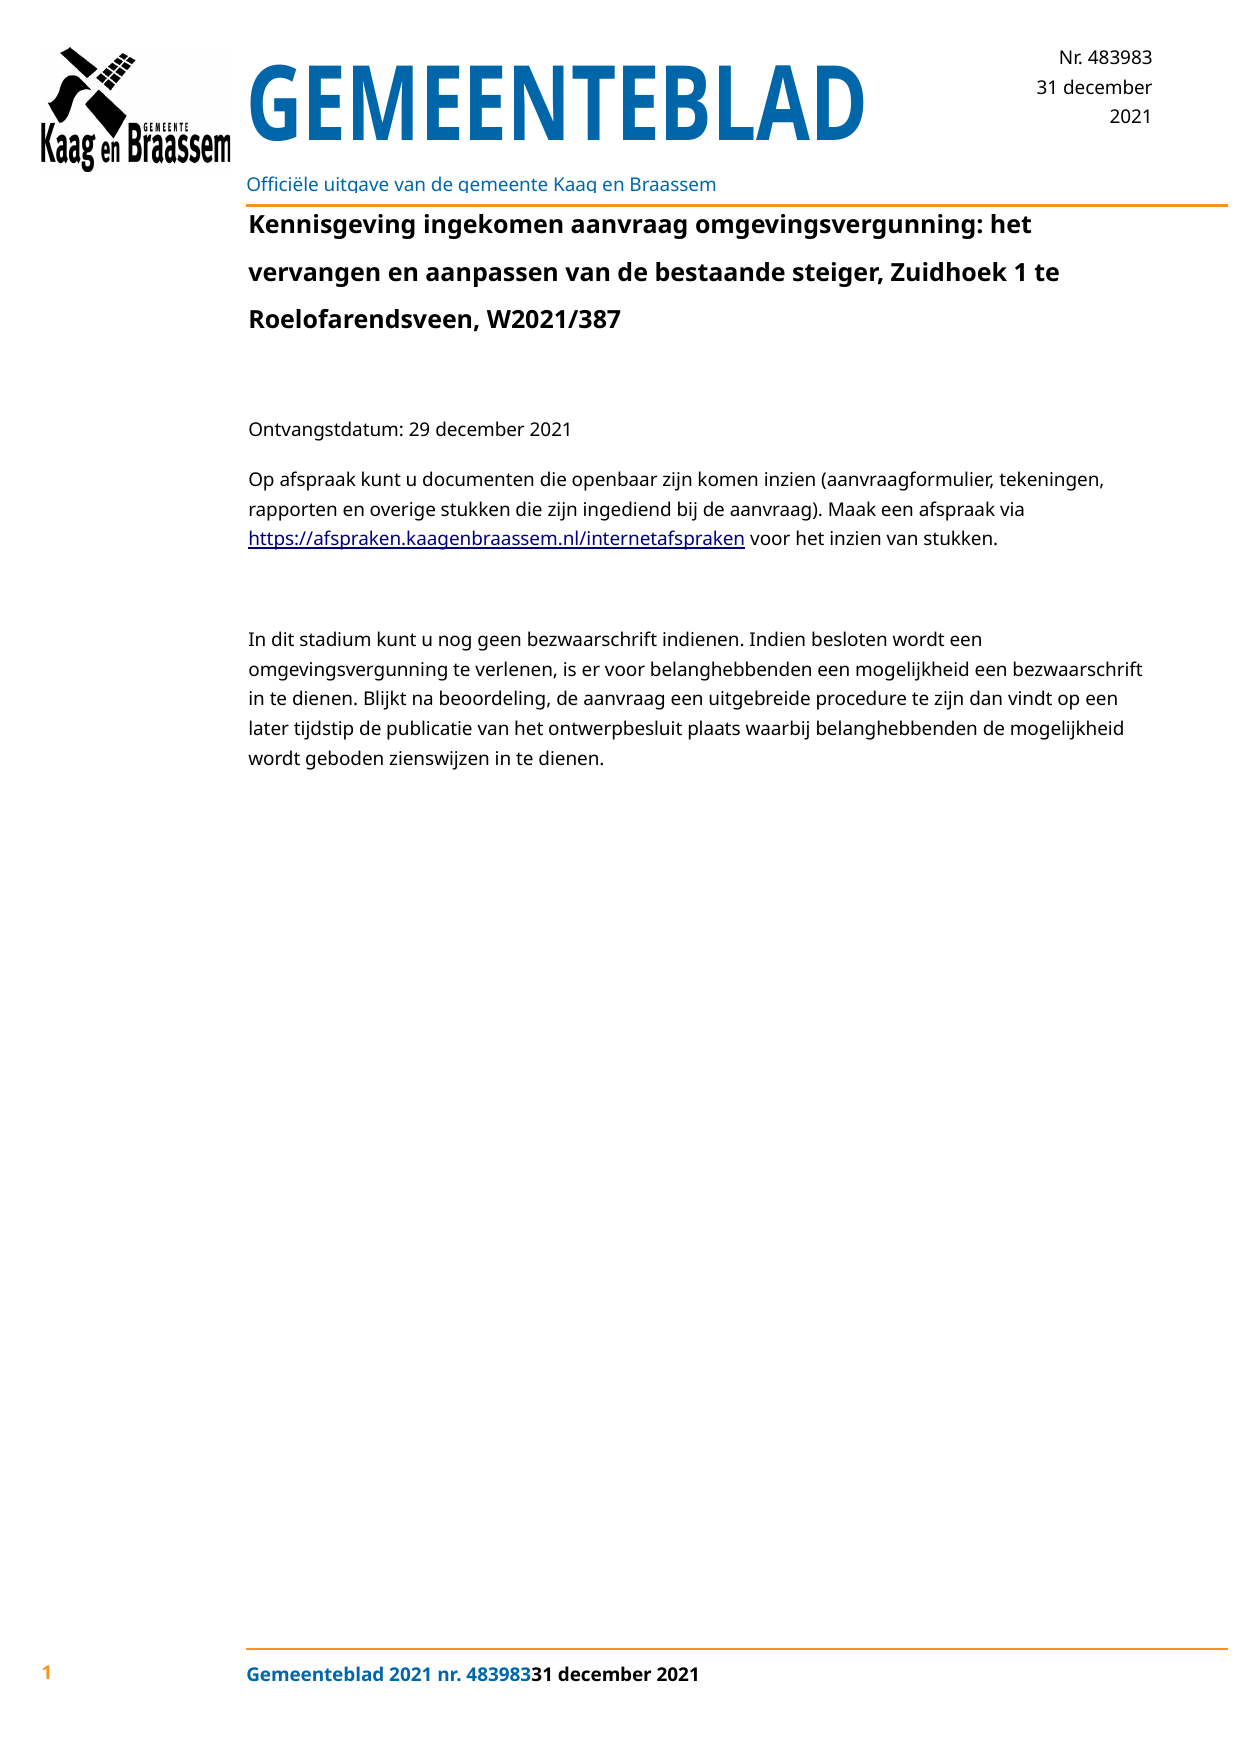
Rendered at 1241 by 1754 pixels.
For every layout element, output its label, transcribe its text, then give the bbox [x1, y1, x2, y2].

text Op afspraak kunt u documenten die openbaar zijn komen inzien (aanvraagformulier, tekeningen, rapporten en overige stukken die zijn ingediend bij de aanvraag). Maak een afspraak via https://afspraken.kaagenbraassem.nl/internetafspraken voor het inzien van stukken. [248, 466, 1152, 551]
text Ontvangstdatum: 29 december 2021 [248, 416, 1152, 442]
text Kennisgeving ingekomen aanvraag omgevingsvergunning: het vervangen en aanpassen van de bestaande steiger, Zuidhoek 1 te Roelofarendsveen, W2021/387 [248, 207, 1152, 336]
picture [41, 47, 231, 172]
text In dit stadium kunt u nog geen bezwaarschrift indienen. Indien besloten wordt een omgevingsvergunning te verlenen, is er voor belanghebbenden een mogelijkheid een bezwaarschrift in te dienen. Blijkt na beoordeling, de aanvraag een uitgebreide procedure te zijn dan vindt op een later tijdstip de publicatie van het ontwerpbesluit plaats waarbij belanghebbenden de mogelijkheid wordt geboden zienswijzen in te dienen. [248, 626, 1152, 770]
